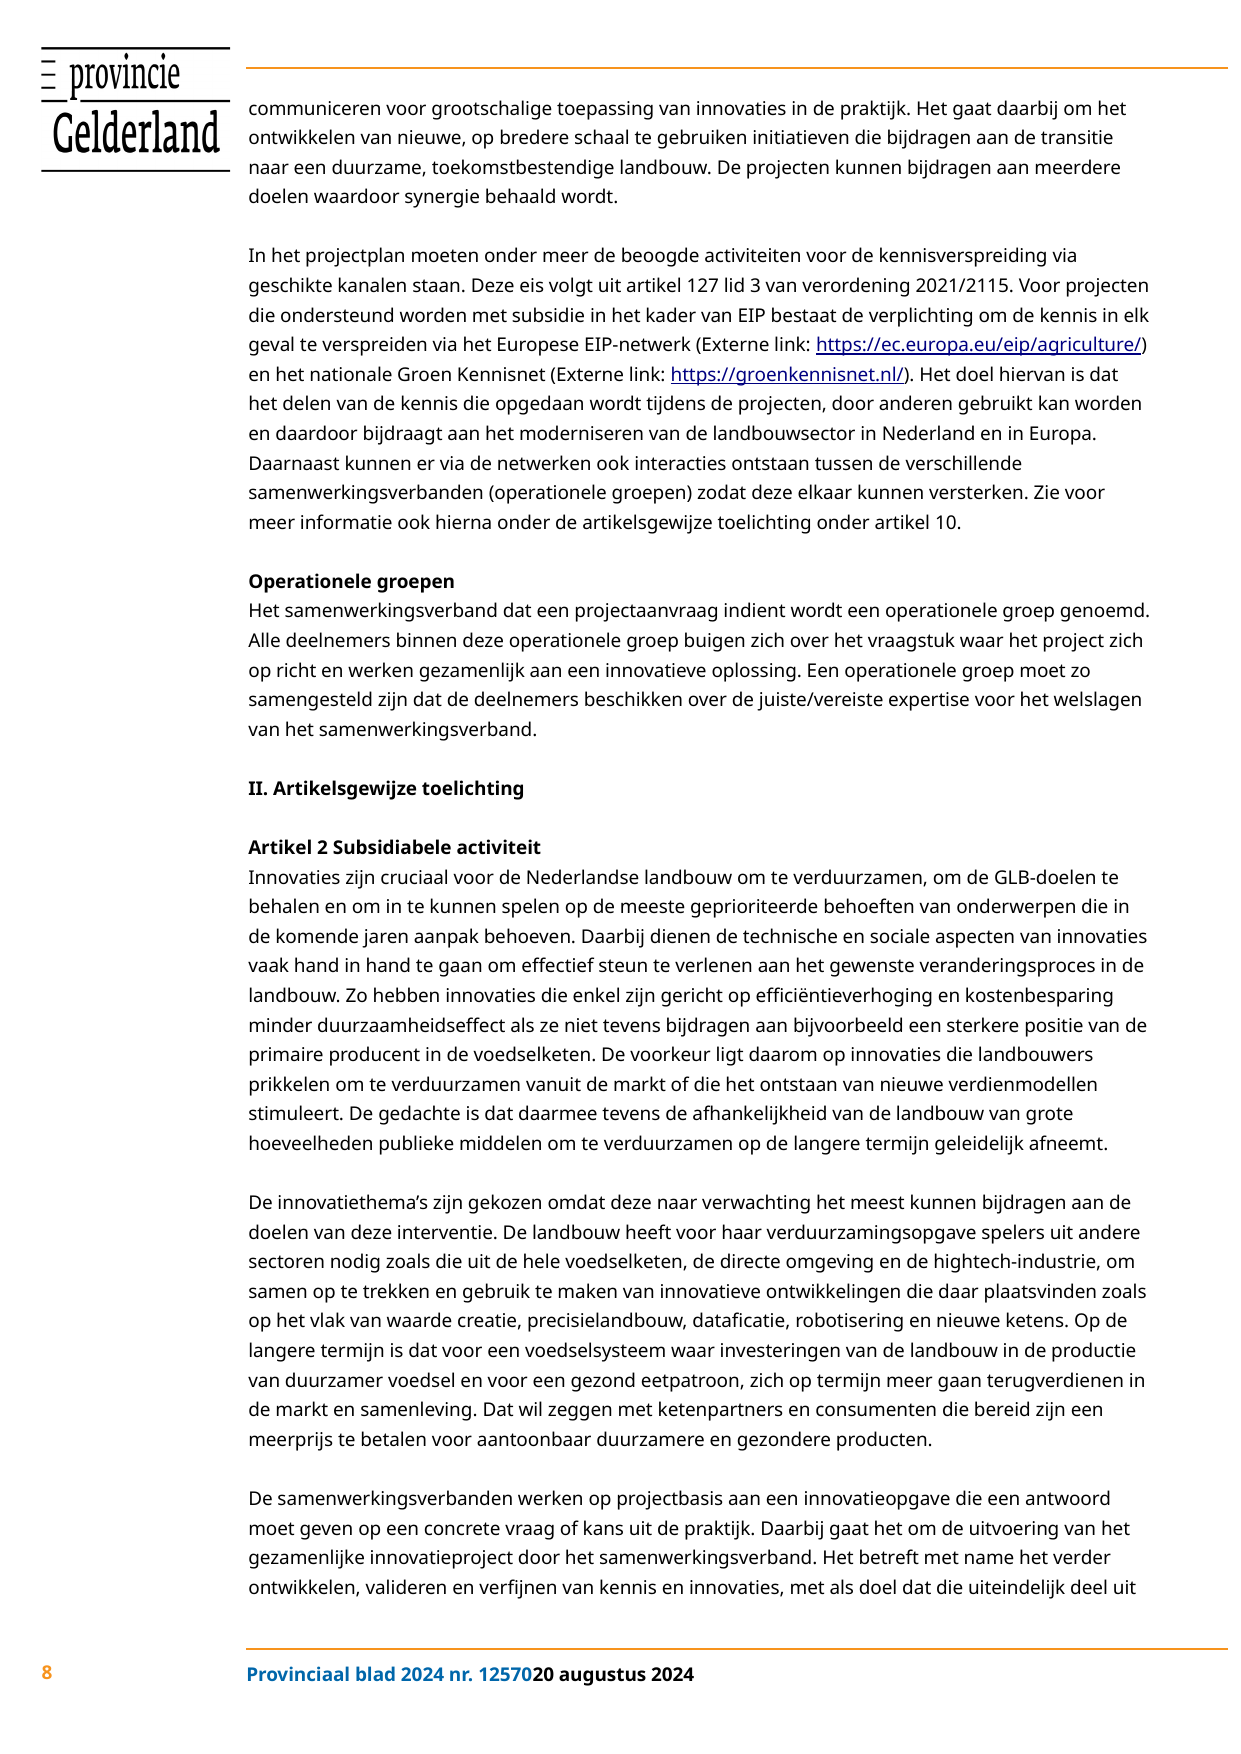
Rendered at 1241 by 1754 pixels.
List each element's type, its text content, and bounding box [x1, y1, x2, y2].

picture [41, 47, 231, 172]
text De samenwerkingsverbanden werken op projectbasis aan een innovatieopgave die een antwoord moet geven op een concrete vraag of kans uit de praktijk. Daarbij gaat het om de uitvoering van het gezamenlijke innovatieproject door het samenwerkingsverband. Het betreft met name het verder ontwikkelen, valideren en verfijnen van kennis en innovaties, met als doel dat die uiteindelijk deel uit [248, 1485, 1152, 1600]
text Innovaties zijn cruciaal voor de Nederlandse landbouw om te verduurzamen, om de GLB-doelen te behalen en om in te kunnen spelen op de meeste geprioriteerde behoeften van onderwerpen die in de komende jaren aanpak behoeven. Daarbij dienen de technische en sociale aspecten van innovaties vaak hand in hand te gaan om effectief steun te verlenen aan het gewenste veranderingsproces in de landbouw. Zo hebben innovaties die enkel zijn gericht op efficiëntieverhoging en kostenbesparing minder duurzaamheidseffect als ze niet tevens bijdragen aan bijvoorbeeld een sterkere positie van de primaire producent in de voedselketen. De voorkeur ligt daarom op innovaties die landbouwers prikkelen om te verduurzamen vanuit de markt of die het ontstaan van nieuwe verdienmodellen stimuleert. De gedachte is dat daarmee tevens de afhankelijkheid van de landbouw van grote hoeveelheden publieke middelen om te verduurzamen op de langere termijn geleidelijk afneemt. [248, 864, 1152, 1156]
text Operationele groepen [248, 568, 1152, 594]
text communiceren voor grootschalige toepassing van innovaties in de praktijk. Het gaat daarbij om het ontwikkelen van nieuwe, op bredere schaal te gebruiken initiatieven die bijdragen aan de transitie naar een duurzame, toekomstbestendige landbouw. De projecten kunnen bijdragen aan meerdere doelen waardoor synergie behaald wordt. [248, 95, 1152, 209]
text De innovatiethema’s zijn gekozen omdat deze naar verwachting het meest kunnen bijdragen aan de doelen van deze interventie. De landbouw heeft voor haar verduurzamingsopgave spelers uit andere sectoren nodig zoals die uit de hele voedselketen, de directe omgeving en de hightech-industrie, om samen op te trekken en gebruik te maken van innovatieve ontwikkelingen die daar plaatsvinden zoals op het vlak van waarde creatie, precisielandbouw, dataficatie, robotisering en nieuwe ketens. Op de langere termijn is dat voor een voedselsysteem waar investeringen van de landbouw in de productie van duurzamer voedsel en voor een gezond eetpatroon, zich op termijn meer gaan terugverdienen in de markt en samenleving. Dat wil zeggen met ketenpartners en consumenten die bereid zijn een meerprijs te betalen voor aantoonbaar duurzamere en gezondere producten. [248, 1189, 1152, 1452]
text In het projectplan moeten onder meer de beoogde activiteiten voor de kennisverspreiding via geschikte kanalen staan. Deze eis volgt uit artikel 127 lid 3 van verordening 2021/2115. Voor projecten die ondersteund worden met subsidie in het kader van EIP bestaat de verplichting om de kennis in elk geval te verspreiden via het Europese EIP-netwerk (Externe link: https://ec.europa.eu/eip/agriculture/) en het nationale Groen Kennisnet (Externe link: https://groenkennisnet.nl/). Het doel hiervan is dat het delen van de kennis die opgedaan wordt tijdens de projecten, door anderen gebruikt kan worden en daardoor bijdraagt aan het moderniseren van de landbouwsector in Nederland en in Europa. Daarnaast kunnen er via de netwerken ook interacties ontstaan tussen de verschillende samenwerkingsverbanden (operationele groepen) zodat deze elkaar kunnen versterken. Zie voor meer informatie ook hierna onder de artikelsgewijze toelichting onder artikel 10. [248, 243, 1152, 535]
text Artikel 2 Subsidiabele activiteit [248, 834, 1152, 860]
text II. Artikelsgewijze toelichting [248, 775, 1152, 801]
text Het samenwerkingsverband dat een projectaanvraag indient wordt een operationele groep genoemd. Alle deelnemers binnen deze operationele groep buigen zich over het vraagstuk waar het project zich op richt en werken gezamenlijk aan een innovatieve oplossing. Een operationele groep moet zo samengesteld zijn dat de deelnemers beschikken over de juiste/vereiste expertise voor het welslagen van het samenwerkingsverband. [248, 598, 1152, 742]
